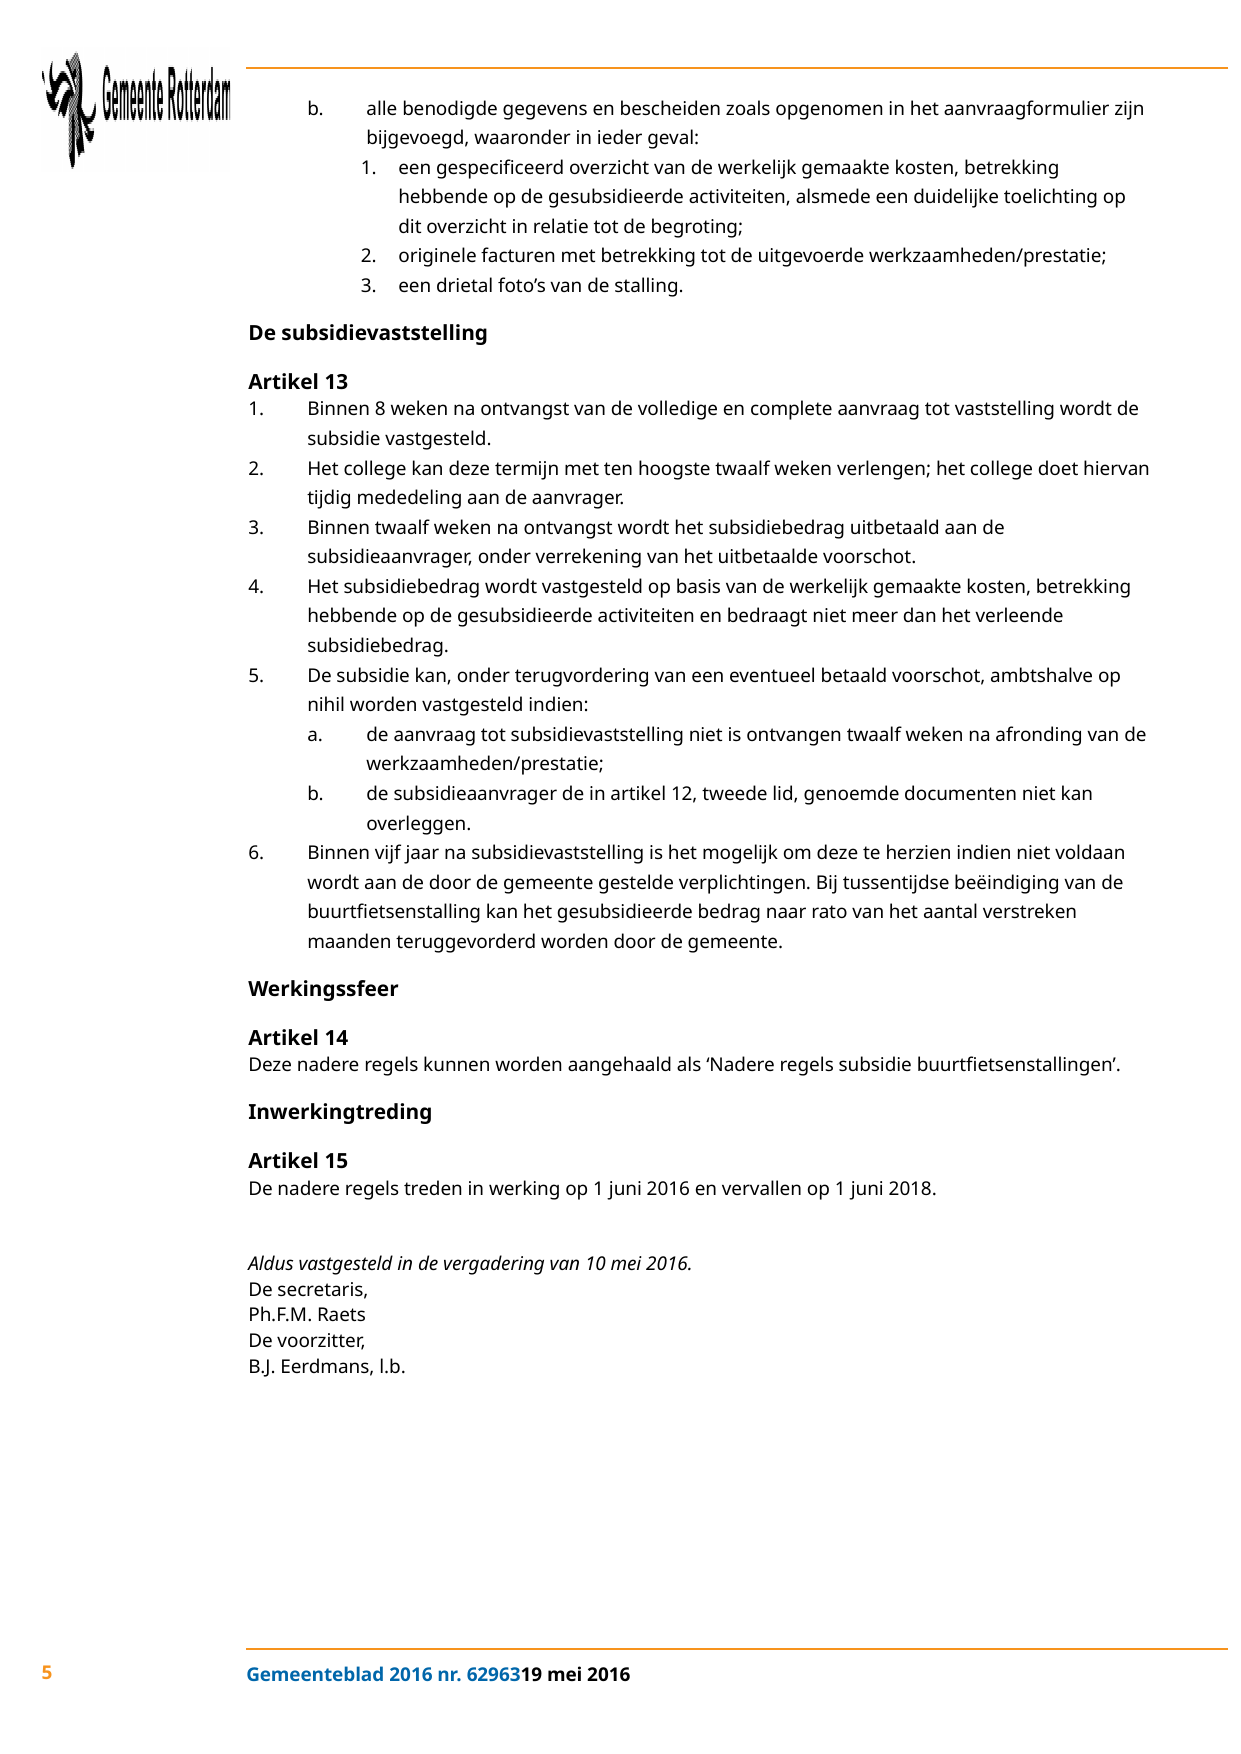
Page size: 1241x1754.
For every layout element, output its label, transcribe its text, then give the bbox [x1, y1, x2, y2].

list alle benodigde gegevens en bescheiden zoals opgenomen in het aanvraagformulier zijn bijgevoegd, waaronder in ieder geval: [307, 95, 1152, 150]
list De subsidie kan, onder terugvordering van een eventueel betaald voorschot, ambtshalve op nihil worden vastgesteld indien: [248, 662, 1152, 717]
list Binnen twaalf weken na ontvangst wordt het subsidiebedrag uitbetaald aan de subsidieaanvrager, onder verrekening van het uitbetaalde voorschot. [248, 514, 1152, 569]
list een drietal foto’s van de stalling. [361, 272, 1152, 298]
text Inwerkingtreding [248, 1097, 1152, 1126]
text De voorzitter, [248, 1327, 1152, 1353]
text Ph.F.M. Raets [248, 1301, 1152, 1327]
text De secretaris, [248, 1276, 1152, 1301]
list Binnen 8 weken na ontvangst van de volledige en complete aanvraag tot vaststelling wordt de subsidie vastgesteld. [248, 396, 1152, 451]
text Werkingssfeer [248, 974, 1152, 1002]
picture [41, 47, 231, 172]
text Artikel 14 [248, 1023, 1152, 1051]
list een gespecificeerd overzicht van de werkelijk gemaakte kosten, betrekking hebbende op de gesubsidieerde activiteiten, alsmede een duidelijke toelichting op dit overzicht in relatie tot de begroting; [361, 154, 1152, 239]
list originele facturen met betrekking tot de uitgevoerde werkzaamheden/prestatie; [361, 243, 1152, 268]
list Het college kan deze termijn met ten hoogste twaalf weken verlengen; het college doet hiervan tijdig mededeling aan de aanvrager. [248, 455, 1152, 510]
text Deze nadere regels kunnen worden aangehaald als ‘Nadere regels subsidie buurtfietsenstallingen’. [248, 1051, 1152, 1077]
text De subsidievaststelling [248, 318, 1152, 346]
text Artikel 15 [248, 1146, 1152, 1175]
text B.J. Eerdmans, l.b. [248, 1353, 1152, 1379]
text Artikel 13 [248, 367, 1152, 396]
list de aanvraag tot subsidievaststelling niet is ontvangen twaalf weken na afronding van de werkzaamheden/prestatie; [307, 721, 1152, 776]
list Het subsidiebedrag wordt vastgesteld op basis van de werkelijk gemaakte kosten, betrekking hebbende op de gesubsidieerde activiteiten en bedraagt niet meer dan het verleende subsidiebedrag. [248, 573, 1152, 658]
list de subsidieaanvrager de in artikel 12, tweede lid, genoemde documenten niet kan overleggen. [307, 780, 1152, 836]
list Binnen vijf jaar na subsidievaststelling is het mogelijk om deze te herzien indien niet voldaan wordt aan de door de gemeente gestelde verplichtingen. Bij tussentijdse beëindiging van de buurtfietsenstalling kan het gesubsidieerde bedrag naar rato van het aantal verstreken maanden teruggevorderd worden door de gemeente. [248, 839, 1152, 954]
text Aldus vastgesteld in de vergadering van 10 mei 2016. [248, 1250, 1152, 1276]
text De nadere regels treden in werking op 1 juni 2016 en vervallen op 1 juni 2018. [248, 1175, 1152, 1201]
